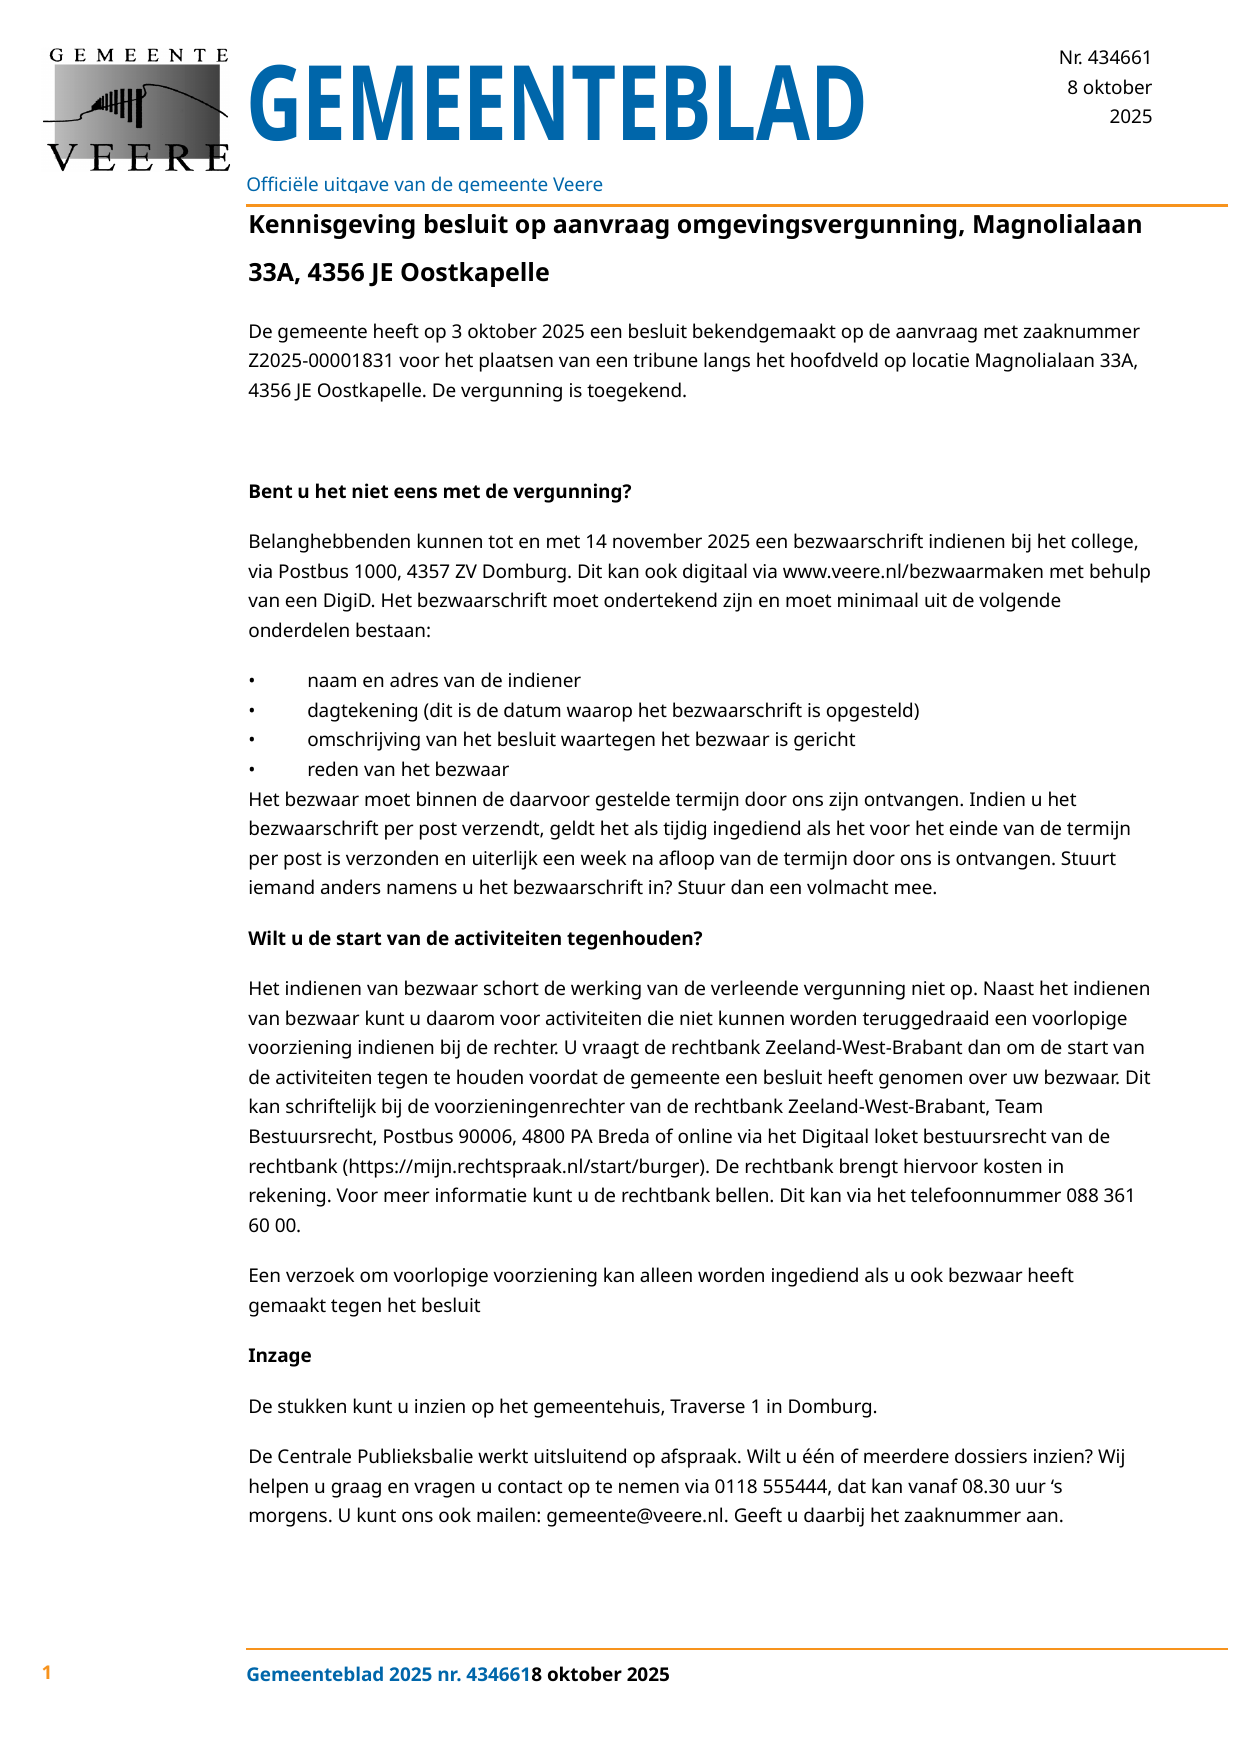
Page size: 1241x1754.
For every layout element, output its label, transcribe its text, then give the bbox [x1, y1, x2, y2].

list naam en adres van de indiener [248, 667, 1152, 693]
text De stukken kunt u inzien op het gemeentehuis, Traverse 1 in Domburg. [248, 1393, 1152, 1419]
text Wilt u de start van de activiteiten tegenhouden? [248, 925, 1152, 951]
text Belanghebbenden kunnen tot en met 14 november 2025 een bezwaarschrift indienen bij het college, via Postbus 1000, 4357 ZV Domburg. Dit kan ook digitaal via www.veere.nl/bezwaarmaken met behulp van een DigiD. Het bezwaarschrift moet ondertekend zijn en moet minimaal uit de volgende onderdelen bestaan: [248, 528, 1152, 643]
text De gemeente heeft op 3 oktober 2025 een besluit bekendgemaakt op de aanvraag met zaaknummer Z2025-00001831 voor het plaatsen van een tribune langs het hoofdveld op locatie Magnolialaan 33A, 4356 JE Oostkapelle. De vergunning is toegekend. [248, 318, 1152, 403]
text Inzage [248, 1342, 1152, 1368]
text Het bezwaar moet binnen de daarvoor gestelde termijn door ons zijn ontvangen. Indien u het bezwaarschrift per post verzendt, geldt het als tijdig ingediend als het voor het einde van de termijn per post is verzonden en uiterlijk een week na afloop van de termijn door ons is ontvangen. Stuurt iemand anders namens u het bezwaarschrift in? Stuur dan een volmacht mee. [248, 786, 1152, 900]
list omschrijving van het besluit waartegen het bezwaar is gericht [248, 727, 1152, 752]
list dagtekening (dit is de datum waarop het bezwaarschrift is opgesteld) [248, 697, 1152, 723]
list reden van het bezwaar [248, 756, 1152, 782]
text Kennisgeving besluit op aanvraag omgevingsvergunning, Magnolialaan 33A, 4356 JE Oostkapelle [248, 207, 1152, 288]
text De Centrale Publieksbalie werkt uitsluitend op afspraak. Wilt u één of meerdere dossiers inzien? Wij helpen u graag en vragen u contact op te nemen via 0118 555444, dat kan vanaf 08.30 uur ‘s morgens. U kunt ons ook mailen: gemeente@veere.nl. Geeft u daarbij het zaaknummer aan. [248, 1443, 1152, 1528]
text Bent u het niet eens met de vergunning? [248, 478, 1152, 504]
text Het indienen van bezwaar schort de werking van de verleende vergunning niet op. Naast het indienen van bezwaar kunt u daarom voor activiteiten die niet kunnen worden teruggedraaid een voorlopige voorziening indienen bij de rechter. U vraagt de rechtbank Zeeland-West-Brabant dan om de start van de activiteiten tegen te houden voordat de gemeente een besluit heeft genomen over uw bezwaar. Dit kan schriftelijk bij de voorzieningenrechter van de rechtbank Zeeland-West-Brabant, Team Bestuursrecht, Postbus 90006, 4800 PA Breda of online via het Digitaal loket bestuursrecht van de rechtbank (https://mijn.rechtspraak.nl/start/burger). De rechtbank brengt hiervoor kosten in rekening. Voor meer informatie kunt u de rechtbank bellen. Dit kan via het telefoonnummer 088 361 60 00. [248, 975, 1152, 1238]
text Een verzoek om voorlopige voorziening kan alleen worden ingediend als u ook bezwaar heeft gemaakt tegen het besluit [248, 1262, 1152, 1318]
picture [41, 47, 231, 172]
